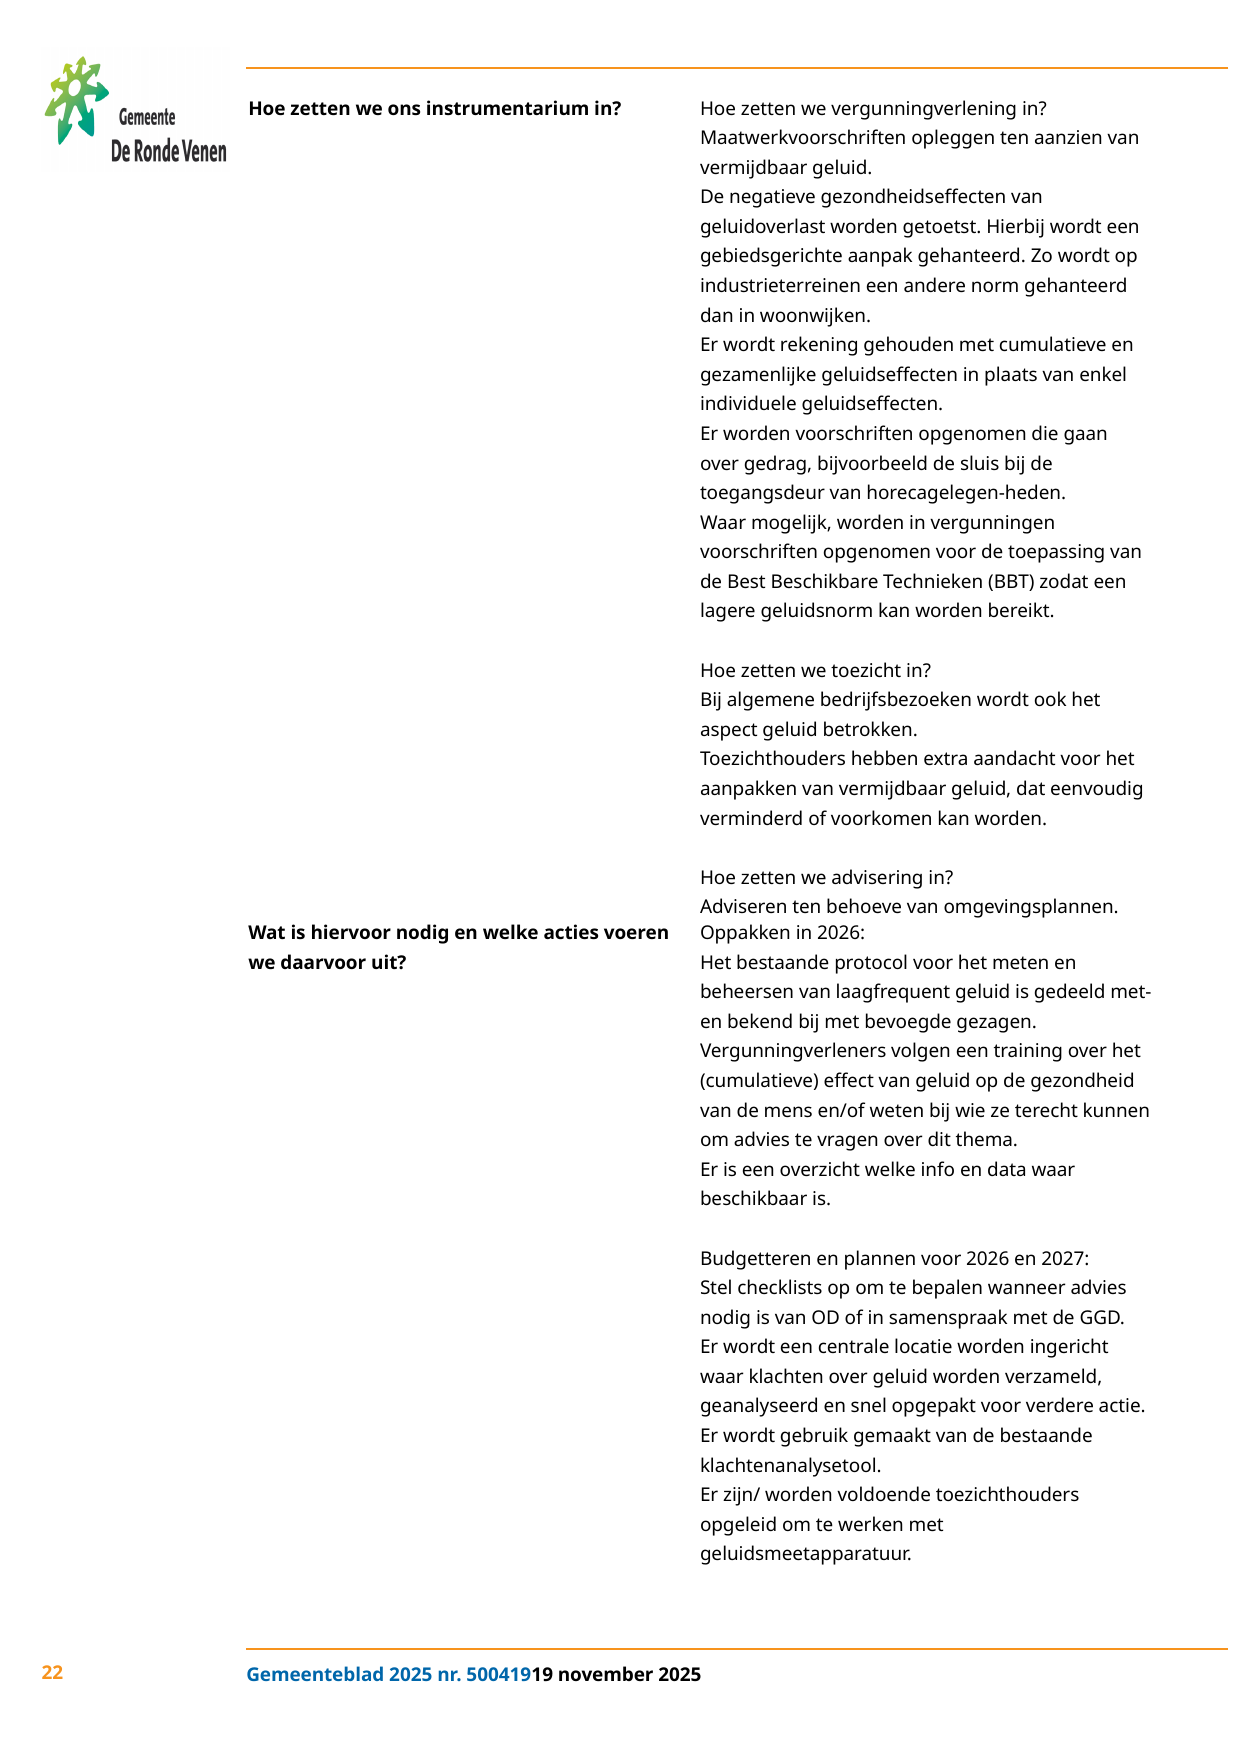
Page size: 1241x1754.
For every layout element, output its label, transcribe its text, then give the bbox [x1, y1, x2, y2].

table_cell Wat is hiervoor nodig en welke acties voeren we daarvoor uit? [248, 919, 700, 1596]
picture [41, 47, 231, 172]
table_cell Hoe zetten we vergunningverlening in? Maatwerkvoorschriften opleggen ten aanzien van vermijdbaar geluid. De negatieve gezondheidseffecten van geluidoverlast worden getoetst. Hierbij wordt een gebiedsgerichte aanpak gehanteerd. Zo wordt op industrieterreinen een andere norm gehanteerd dan in woonwijken. Er wordt rekening gehouden met cumulatieve en gezamenlijke geluidseffecten in plaats van enkel individuele geluidseffecten. Er worden voorschriften opgenomen die gaan over gedrag, bijvoorbeeld de sluis bij de toegangsdeur van horecagelegen-heden. Waar mogelijk, worden in vergunningen voorschriften opgenomen voor de toepassing van de Best Beschikbare Technieken (BBT) zodat een lagere geluidsnorm kan worden bereikt. Hoe zetten we toezicht in? Bij algemene bedrijfsbezoeken wordt ook het aspect geluid betrokken. Toezichthouders hebben extra aandacht voor het aanpakken van vermijdbaar geluid, dat eenvoudig verminderd of voorkomen kan worden. Hoe zetten we advisering in? Adviseren ten behoeve van omgevingsplannen. [700, 95, 1152, 919]
table_cell Hoe zetten we ons instrumentarium in? [248, 95, 700, 919]
table_cell Oppakken in 2026: Het bestaande protocol voor het meten en beheersen van laagfrequent geluid is gedeeld met- en bekend bij met bevoegde gezagen. Vergunningverleners volgen een training over het (cumulatieve) effect van geluid op de gezondheid van de mens en/of weten bij wie ze terecht kunnen om advies te vragen over dit thema. Er is een overzicht welke info en data waar beschikbaar is. Budgetteren en plannen voor 2026 en 2027: Stel checklists op om te bepalen wanneer advies nodig is van OD of in samenspraak met de GGD. Er wordt een centrale locatie worden ingericht waar klachten over geluid worden verzameld, geanalyseerd en snel opgepakt voor verdere actie. Er wordt gebruik gemaakt van de bestaande klachtenanalysetool. Er zijn/ worden voldoende toezichthouders opgeleid om te werken met geluidsmeetapparatuur. [700, 919, 1152, 1596]
